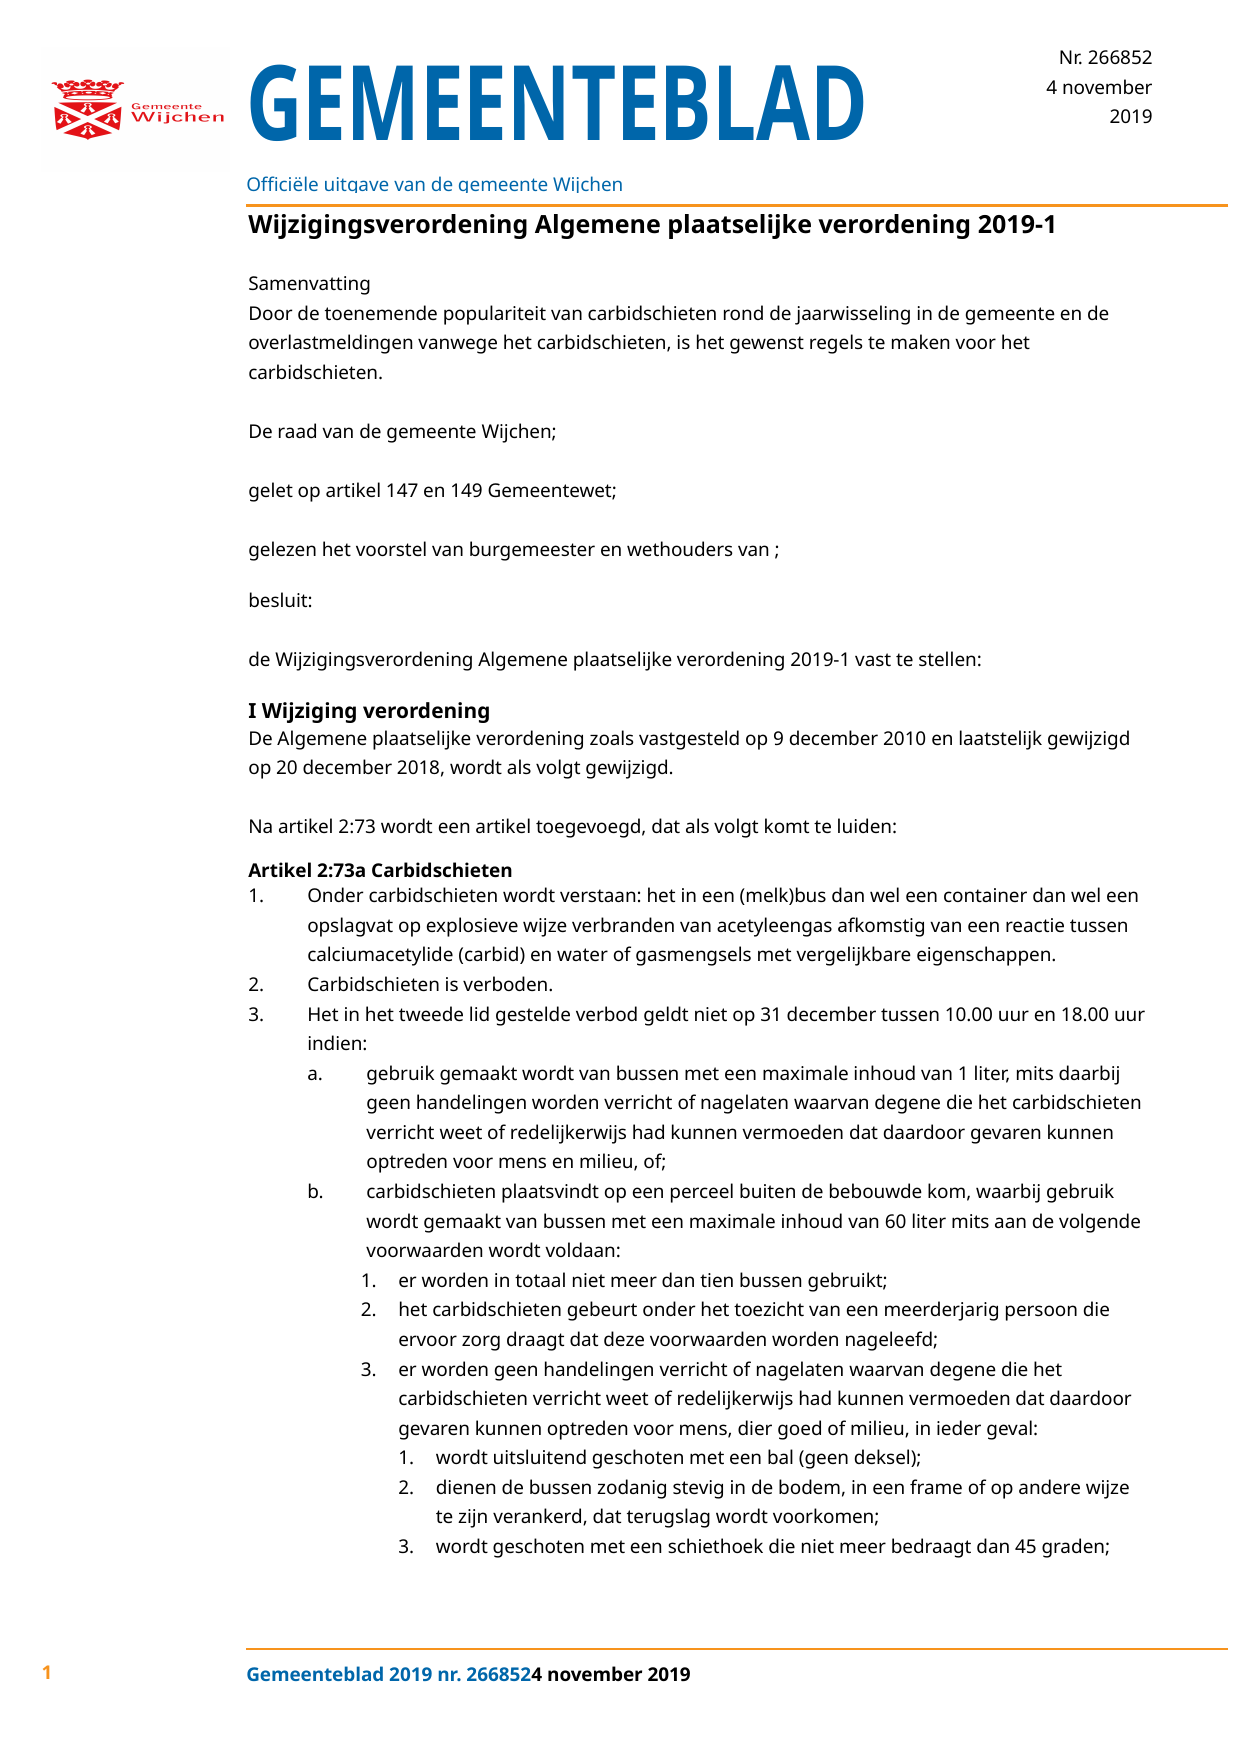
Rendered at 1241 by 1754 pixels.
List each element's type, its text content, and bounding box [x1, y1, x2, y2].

text de Wijzigingsverordening Algemene plaatselijke verordening 2019-1 vast te stellen: [248, 646, 1152, 672]
list het carbidschieten gebeurt onder het toezicht van een meerderjarig persoon die ervoor zorg draagt dat deze voorwaarden worden nageleefd; [361, 1297, 1152, 1352]
text Na artikel 2:73 wordt een artikel toegevoegd, dat als volgt komt te luiden: [248, 814, 1152, 839]
list dienen de bussen zodanig stevig in de bodem, in een frame of op andere wijze te zijn verankerd, dat terugslag wordt voorkomen; [398, 1474, 1152, 1529]
list Het in het tweede lid gestelde verbod geldt niet op 31 december tussen 10.00 uur en 18.00 uur indien: [248, 1001, 1152, 1056]
list carbidschieten plaatsvindt op een perceel buiten de bebouwde kom, waarbij gebruik wordt gemaakt van bussen met een maximale inhoud van 60 liter mits aan de volgende voorwaarden wordt voldaan: [307, 1178, 1152, 1263]
text De Algemene plaatselijke verordening zoals vastgesteld op 9 december 2010 en laatstelijk gewijzigd op 20 december 2018, wordt als volgt gewijzigd. [248, 725, 1152, 780]
text gelet op artikel 147 en 149 Gemeentewet; [248, 477, 1152, 503]
text De raad van de gemeente Wijchen; [248, 418, 1152, 444]
picture [41, 47, 231, 172]
text gelezen het voorstel van burgemeester en wethouders van ; [248, 537, 1152, 562]
list er worden geen handelingen verricht of nagelaten waarvan degene die het carbidschieten verricht weet of redelijkerwijs had kunnen vermoeden dat daardoor gevaren kunnen optreden voor mens, dier goed of milieu, in ieder geval: [361, 1356, 1152, 1441]
text besluit: [248, 587, 1152, 613]
text Samenvatting [248, 270, 1152, 296]
list wordt uitsluitend geschoten met een bal (geen deksel); [398, 1444, 1152, 1470]
text Wijzigingsverordening Algemene plaatselijke verordening 2019-1 [248, 207, 1152, 241]
list Onder carbidschieten wordt verstaan: het in een (melk)bus dan wel een container dan wel een opslagvat op explosieve wijze verbranden van acetyleengas afkomstig van een reactie tussen calciumacetylide (carbid) en water of gasmengsels met vergelijkbare eigenschappen. [248, 882, 1152, 967]
list wordt geschoten met een schiethoek die niet meer bedraagt dan 45 graden; [398, 1533, 1152, 1559]
list er worden in totaal niet meer dan tien bussen gebruikt; [361, 1267, 1152, 1293]
text Artikel 2:73a Carbidschieten [248, 857, 1152, 882]
list Carbidschieten is verboden. [248, 971, 1152, 997]
list gebruik gemaakt wordt van bussen met een maximale inhoud van 1 liter, mits daarbij geen handelingen worden verricht of nagelaten waarvan degene die het carbidschieten verricht weet of redelijkerwijs had kunnen vermoeden dat daardoor gevaren kunnen optreden voor mens en milieu, of; [307, 1060, 1152, 1174]
text I Wijziging verordening [248, 696, 1152, 725]
text Door de toenemende populariteit van carbidschieten rond de jaarwisseling in de gemeente en de overlastmeldingen vanwege het carbidschieten, is het gewenst regels te maken voor het carbidschieten. [248, 300, 1152, 385]
